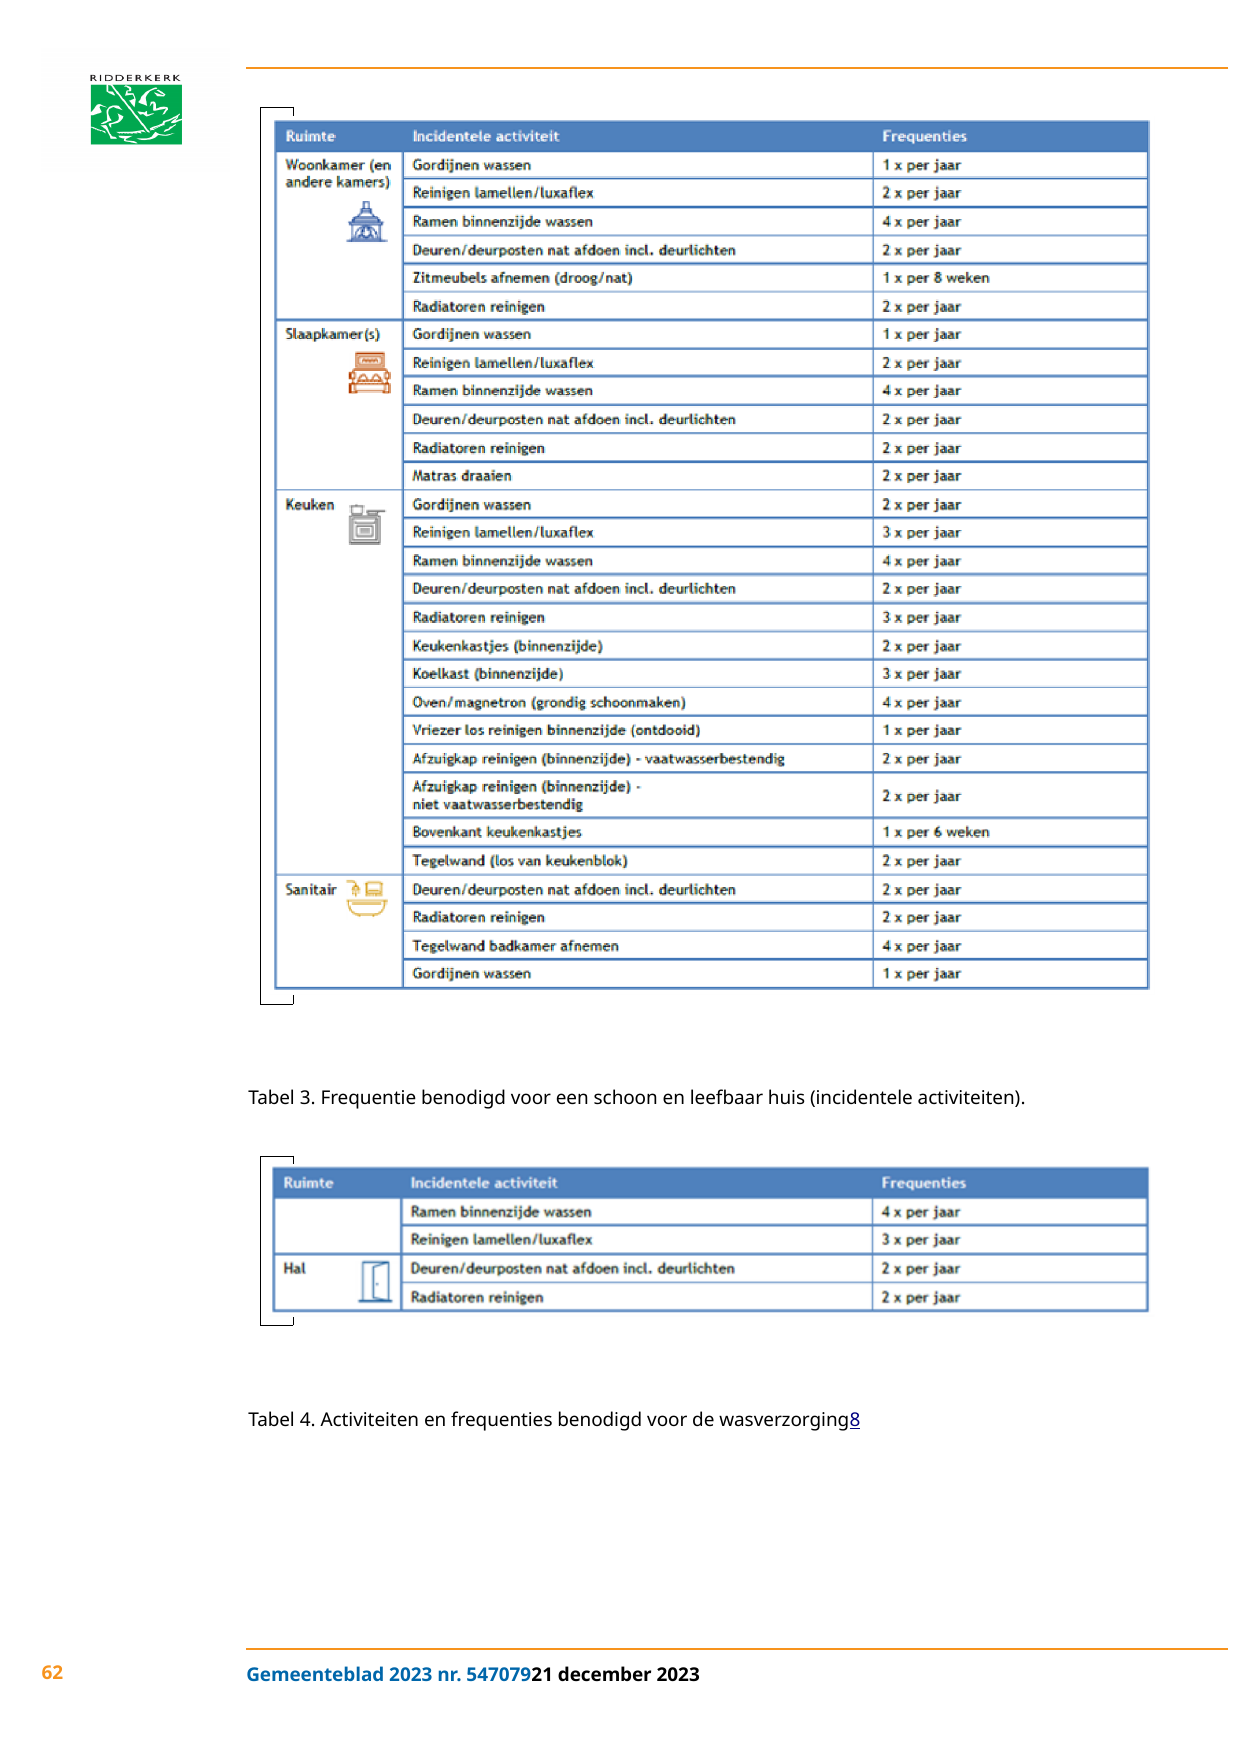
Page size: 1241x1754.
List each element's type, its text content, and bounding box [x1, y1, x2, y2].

picture [41, 47, 231, 172]
picture [268, 1164, 1155, 1317]
picture [268, 115, 1155, 995]
text Tabel 3. Frequentie benodigd voor een schoon en leefbaar huis (incidentele activiteiten). [248, 1084, 1152, 1110]
text Tabel 4. Activiteiten en frequenties benodigd voor de wasverzorging8 [248, 1406, 1152, 1431]
